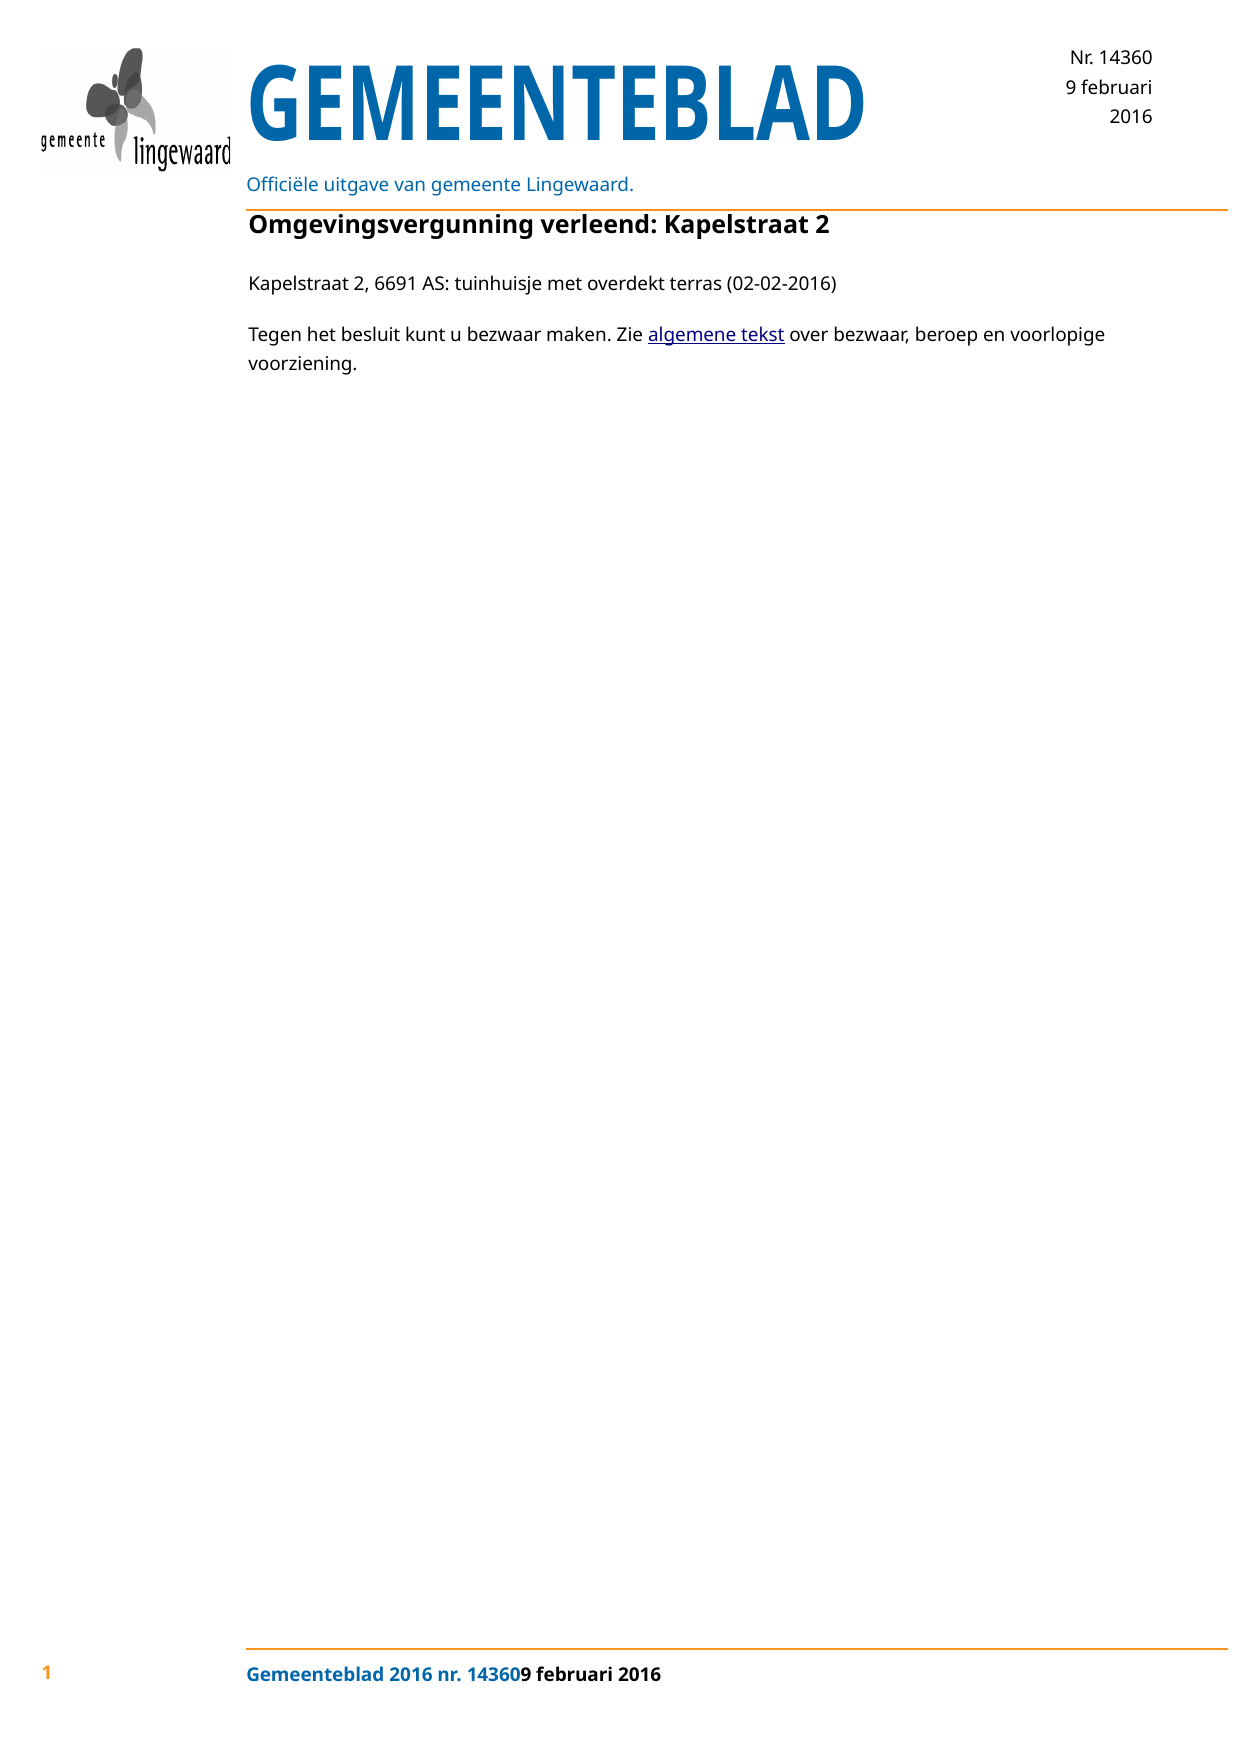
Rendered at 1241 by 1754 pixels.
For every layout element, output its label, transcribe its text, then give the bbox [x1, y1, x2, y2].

text Kapelstraat 2, 6691 AS: tuinhuisje met overdekt terras (02-02-2016) [248, 270, 1152, 296]
text Omgevingsvergunning verleend: Kapelstraat 2 [248, 211, 1152, 241]
picture [41, 47, 231, 172]
text Tegen het besluit kunt u bezwaar maken. Zie algemene tekst over bezwaar, beroep en voorlopige voorziening. [248, 321, 1152, 376]
